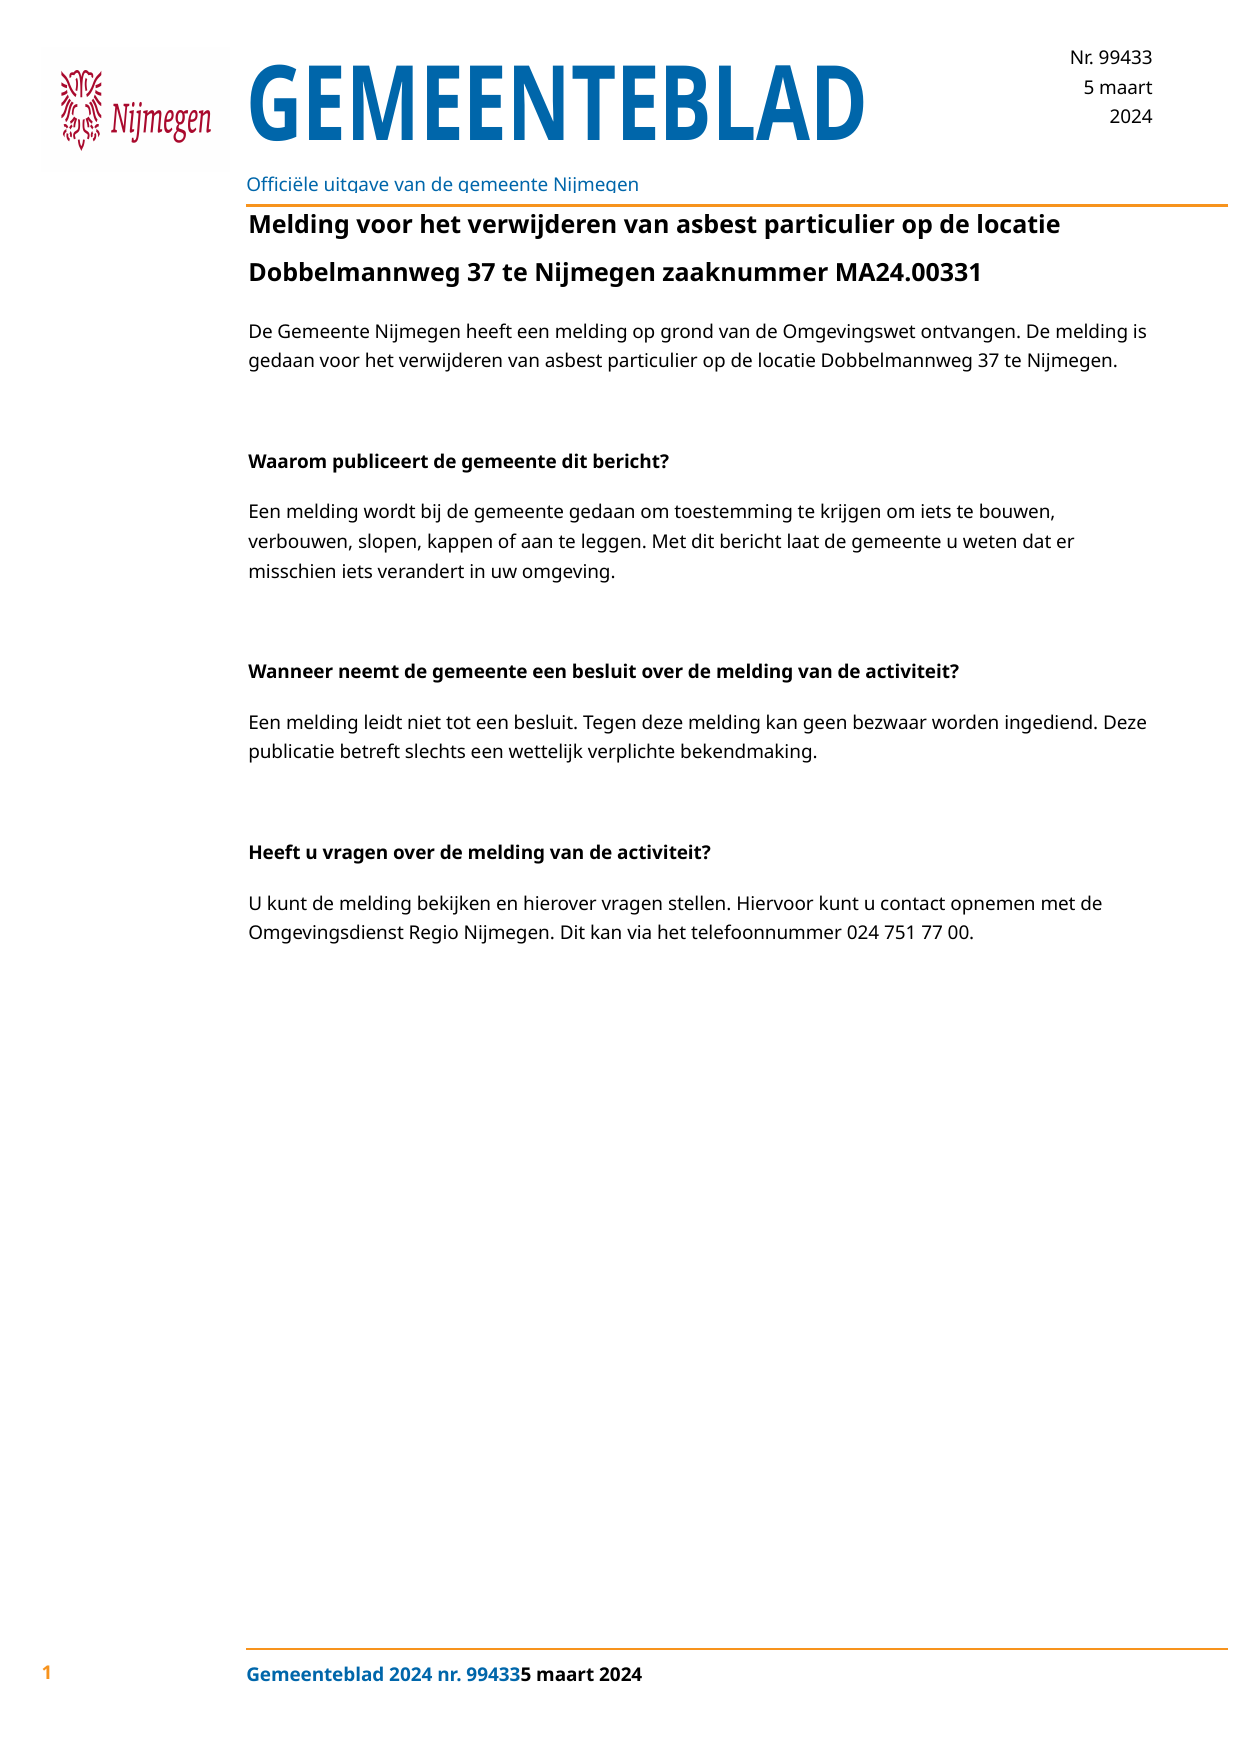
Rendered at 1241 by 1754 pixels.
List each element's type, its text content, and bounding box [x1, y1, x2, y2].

text Melding voor het verwijderen van asbest particulier op de locatie Dobbelmannweg 37 te Nijmegen zaaknummer MA24.00331 [248, 207, 1152, 288]
picture [41, 47, 231, 172]
text Een melding leidt niet tot een besluit. Tegen deze melding kan geen bezwaar worden ingediend. Deze publicatie betreft slechts een wettelijk verplichte bekendmaking. [248, 709, 1152, 764]
text Waarom publiceert de gemeente dit bericht? [248, 448, 1152, 474]
text Wanneer neemt de gemeente een besluit over de melding van de activiteit? [248, 659, 1152, 684]
text Heeft u vragen over de melding van de activiteit? [248, 839, 1152, 865]
text U kunt de melding bekijken en hierover vragen stellen. Hiervoor kunt u contact opnemen met de Omgevingsdienst Regio Nijmegen. Dit kan via het telefoonnummer 024 751 77 00. [248, 890, 1152, 945]
text De Gemeente Nijmegen heeft een melding op grond van de Omgevingswet ontvangen. De melding is gedaan voor het verwijderen van asbest particulier op de locatie Dobbelmannweg 37 te Nijmegen. [248, 318, 1152, 373]
text Een melding wordt bij de gemeente gedaan om toestemming te krijgen om iets te bouwen, verbouwen, slopen, kappen of aan te leggen. Met dit bericht laat de gemeente u weten dat er misschien iets verandert in uw omgeving. [248, 499, 1152, 584]
